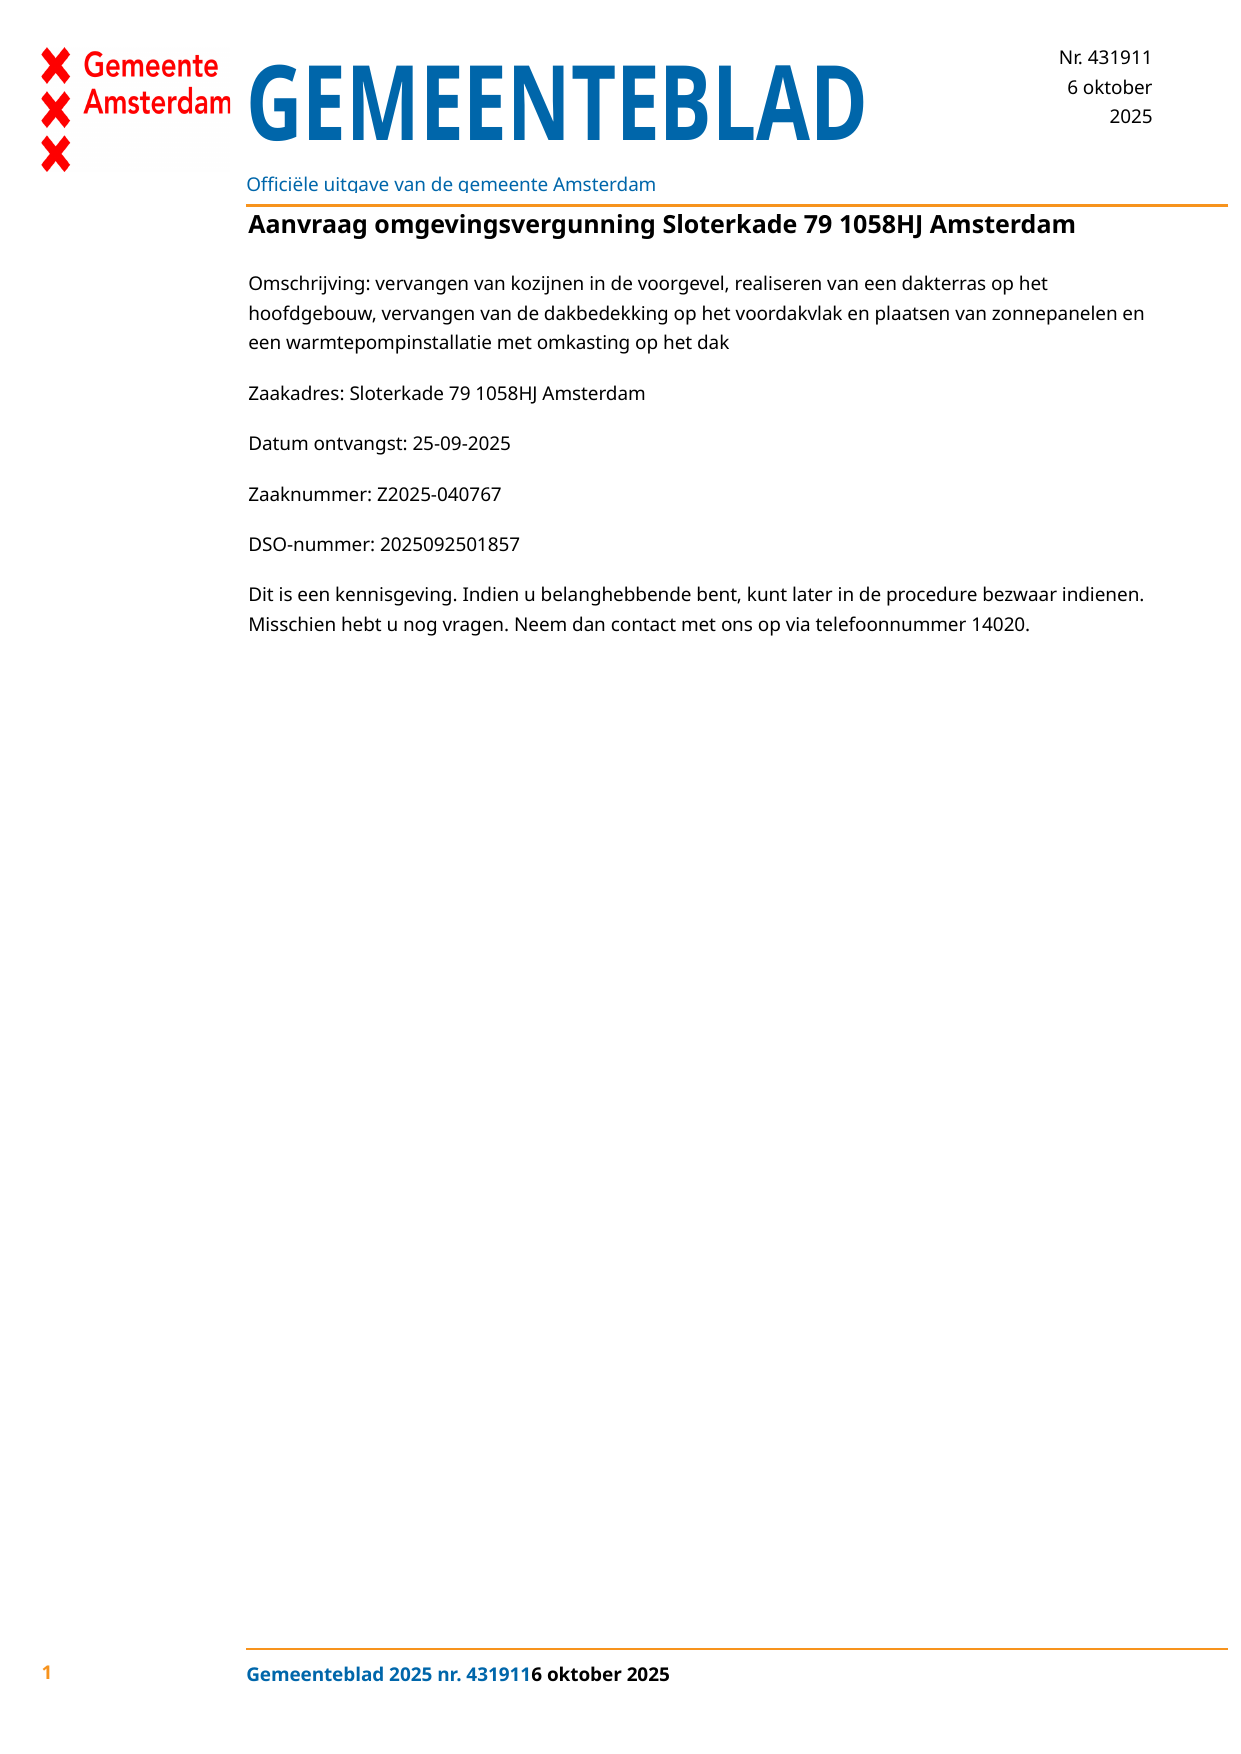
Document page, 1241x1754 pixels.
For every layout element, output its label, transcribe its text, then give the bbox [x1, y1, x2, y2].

text Dit is een kennisgeving. Indien u belanghebbende bent, kunt later in de procedure bezwaar indienen. Misschien hebt u nog vragen. Neem dan contact met ons op via telefoonnummer 14020. [248, 582, 1152, 637]
picture [41, 47, 231, 172]
text Zaakadres: Sloterkade 79 1058HJ Amsterdam [248, 380, 1152, 406]
text Omschrijving: vervangen van kozijnen in de voorgevel, realiseren van een dakterras op het hoofdgebouw, vervangen van de dakbedekking op het voordakvlak en plaatsen van zonnepanelen en een warmtepompinstallatie met omkasting op het dak [248, 270, 1152, 355]
text DSO-nummer: 2025092501857 [248, 531, 1152, 557]
text Zaaknummer: Z2025-040767 [248, 481, 1152, 506]
text Datum ontvangst: 25-09-2025 [248, 430, 1152, 456]
text Aanvraag omgevingsvergunning Sloterkade 79 1058HJ Amsterdam [248, 207, 1152, 241]
